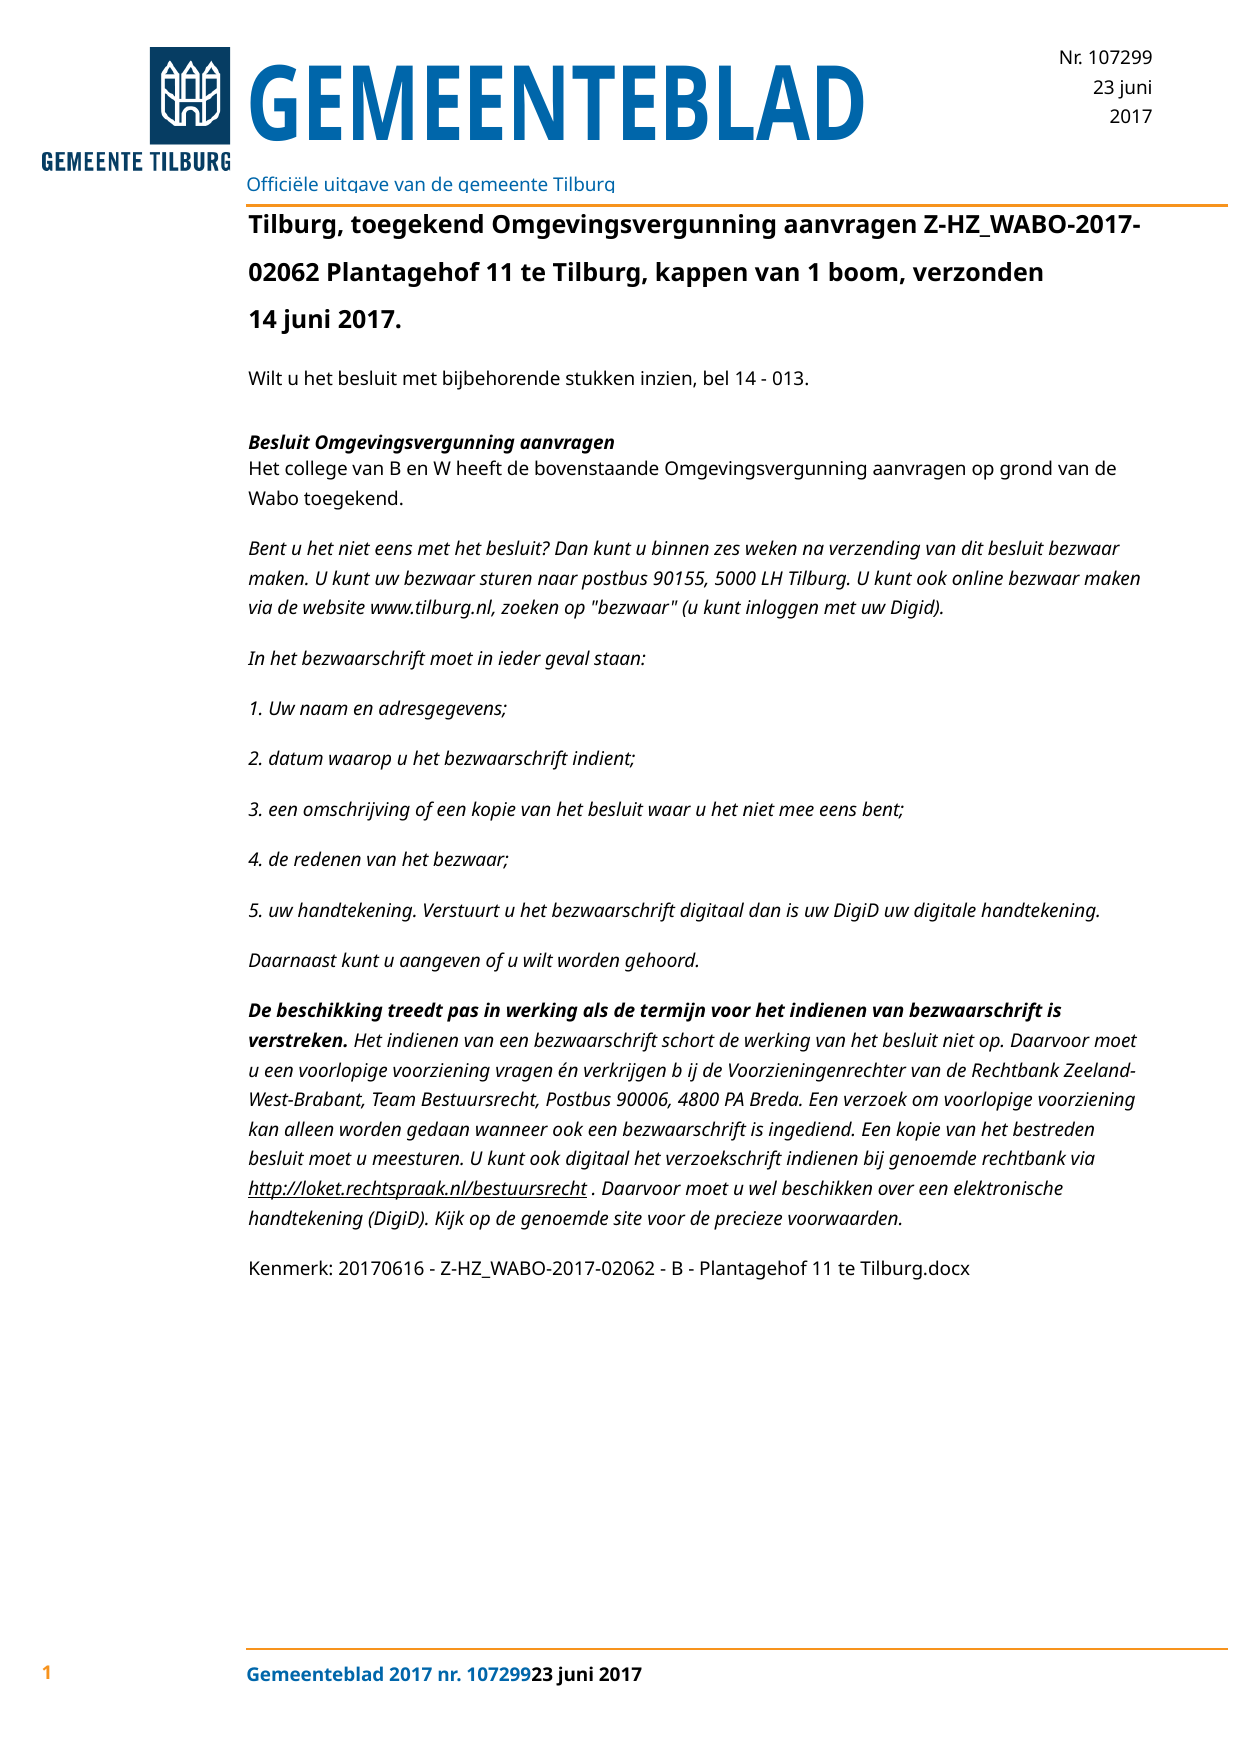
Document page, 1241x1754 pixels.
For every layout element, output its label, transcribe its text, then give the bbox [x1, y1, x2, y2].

text 2. datum waarop u het bezwaarschrift indient; [248, 746, 1152, 771]
text Besluit Omgevingsvergunning aanvragen [248, 429, 1152, 455]
picture [41, 47, 231, 172]
text Het college van B en W heeft de bovenstaande Omgevingsvergunning aanvragen op grond van de Wabo toegekend. [248, 455, 1152, 511]
text Daarnaast kunt u aangeven of u wilt worden gehoord. [248, 947, 1152, 973]
text De beschikking treedt pas in werking als de termijn voor het indienen van bezwaarschrift is verstreken. Het indienen van een bezwaarschrift schort de werking van het besluit niet op. Daarvoor moet u een voorlopige voorziening vragen én verkrijgen b ij de Voorzieningenrechter van de Rechtbank Zeeland-West-Brabant, Team Bestuursrecht, Postbus 90006, 4800 PA Breda. Een verzoek om voorlopige voorziening kan alleen worden gedaan wanneer ook een bezwaarschrift is ingediend. Een kopie van het bestreden besluit moet u meesturen. U kunt ook digitaal het verzoekschrift indienen bij genoemde rechtbank via http://loket.rechtspraak.nl/bestuursrecht . Daarvoor moet u wel beschikken over een elektronische handtekening (DigiD). Kijk op de genoemde site voor de precieze voorwaarden. [248, 998, 1152, 1231]
text Wilt u het besluit met bijbehorende stukken inzien, bel 14 - 013. [248, 366, 1152, 391]
text 5. uw handtekening. Verstuurt u het bezwaarschrift digitaal dan is uw DigiD uw digitale handtekening. [248, 897, 1152, 923]
text Kenmerk: 20170616 - Z-HZ_WABO-2017-02062 - B - Plantagehof 11 te Tilburg.docx [248, 1255, 1152, 1281]
text 1. Uw naam en adresgegevens; [248, 695, 1152, 721]
text Bent u het niet eens met het besluit? Dan kunt u binnen zes weken na verzending van dit besluit bezwaar maken. U kunt uw bezwaar sturen naar postbus 90155, 5000 LH Tilburg. U kunt ook online bezwaar maken via de website www.tilburg.nl, zoeken op "bezwaar" (u kunt inloggen met uw Digid). [248, 535, 1152, 620]
text 4. de redenen van het bezwaar; [248, 846, 1152, 872]
text 3. een omschrijving of een kopie van het besluit waar u het niet mee eens bent; [248, 796, 1152, 822]
text Tilburg, toegekend Omgevingsvergunning aanvragen Z-HZ_WABO-2017-02062 Plantagehof 11 te Tilburg, kappen van 1 boom, verzonden 14 juni 2017. [248, 207, 1152, 336]
text In het bezwaarschrift moet in ieder geval staan: [248, 645, 1152, 671]
